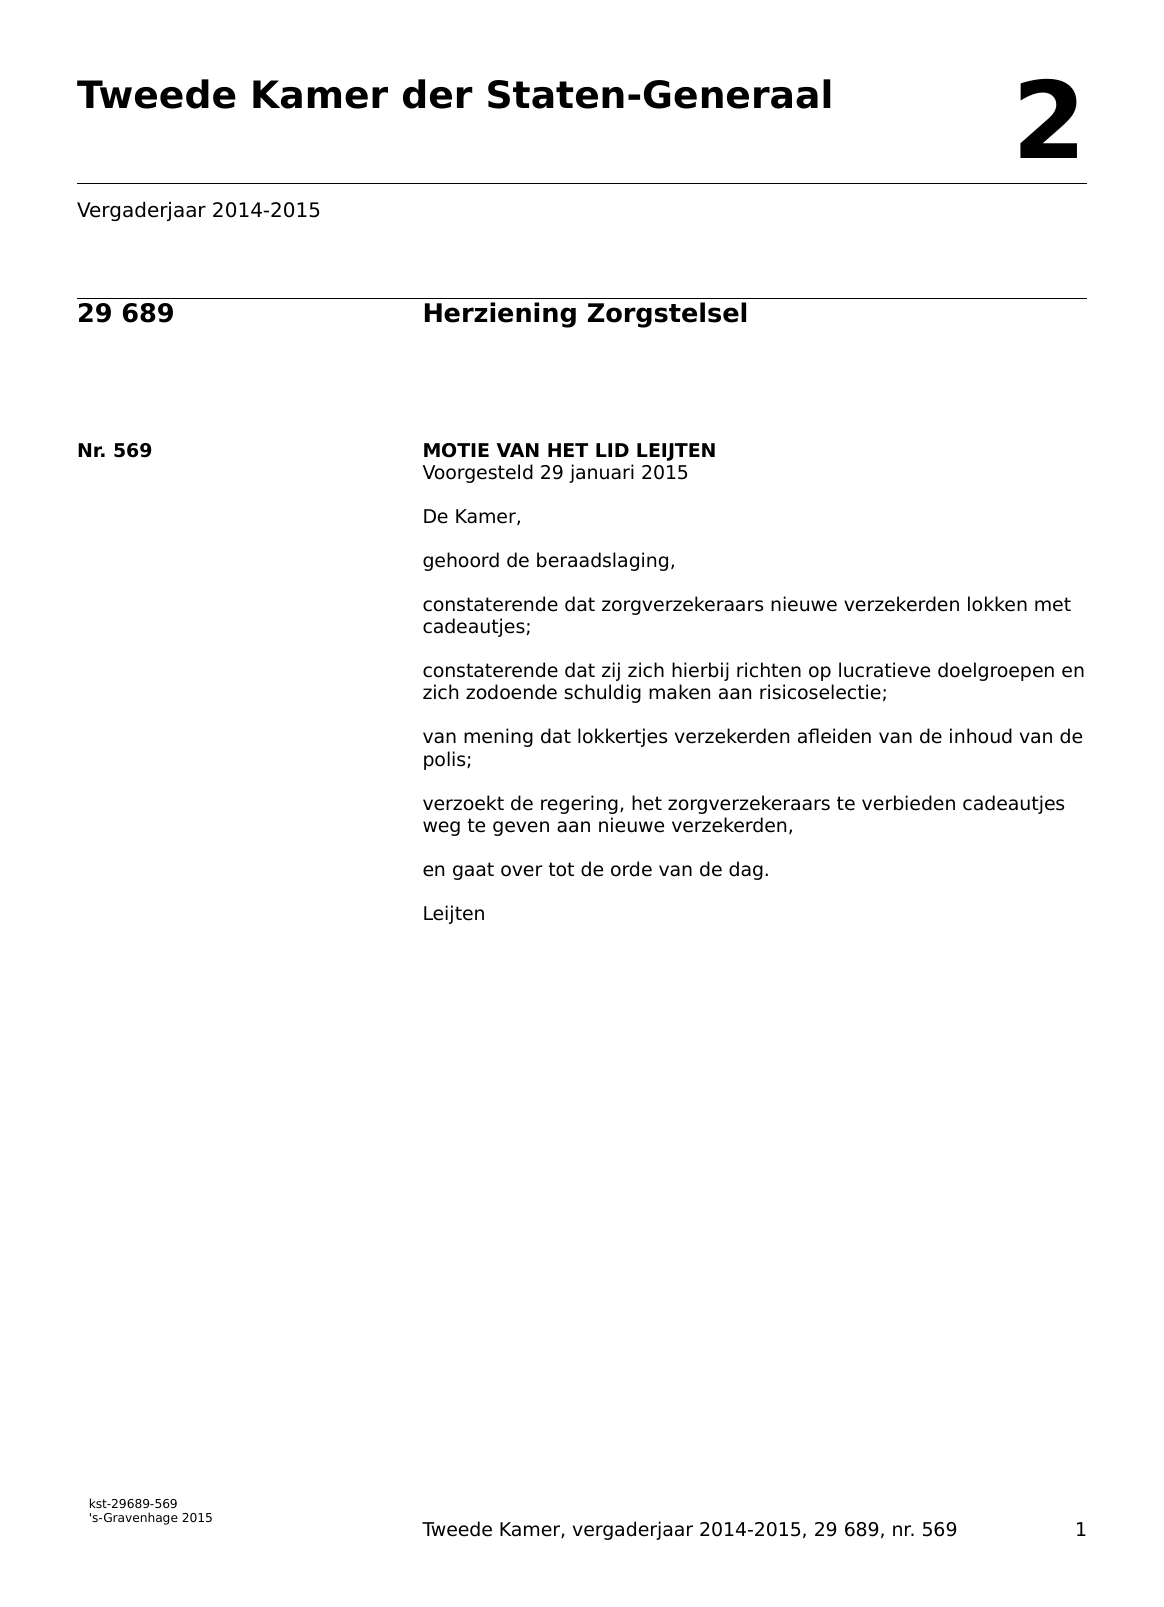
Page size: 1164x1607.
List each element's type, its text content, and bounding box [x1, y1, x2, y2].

table_header 2 [886, 59, 1087, 183]
text van mening dat lokkertjes verzekerden afleiden van de inhoud van de polis; [422, 726, 1087, 770]
text constaterende dat zorgverzekeraars nieuwe verzekerden lokken met cadeautjes; [422, 594, 1087, 638]
subtitle 29 689 Herziening Zorgstelsel [77, 299, 1087, 329]
text De Kamer, [422, 506, 1087, 528]
table_cell Vergaderjaar 2014-2015 [77, 184, 1087, 298]
text Voorgesteld 29 januari 2015 [422, 462, 1087, 484]
text gehoord de beraadslaging, [422, 550, 1087, 572]
text kst-29689-569 [88, 1497, 323, 1511]
text Leijten [422, 903, 1087, 925]
text en gaat over tot de orde van de dag. [422, 859, 1087, 881]
table_header Tweede Kamer der Staten-Generaal [77, 59, 886, 183]
text verzoekt de regering, het zorgverzekeraars te verbieden cadeautjes weg te geven aan nieuwe verzekerden, [422, 793, 1087, 837]
subtitle Nr. 569 MOTIE VAN HET LID LEIJTEN [77, 440, 1087, 462]
text 's-Gravenhage 2015 [88, 1511, 323, 1525]
text constaterende dat zij zich hierbij richten op lucratieve doelgroepen en zich zodoende schuldig maken aan risicoselectie; [422, 660, 1087, 704]
